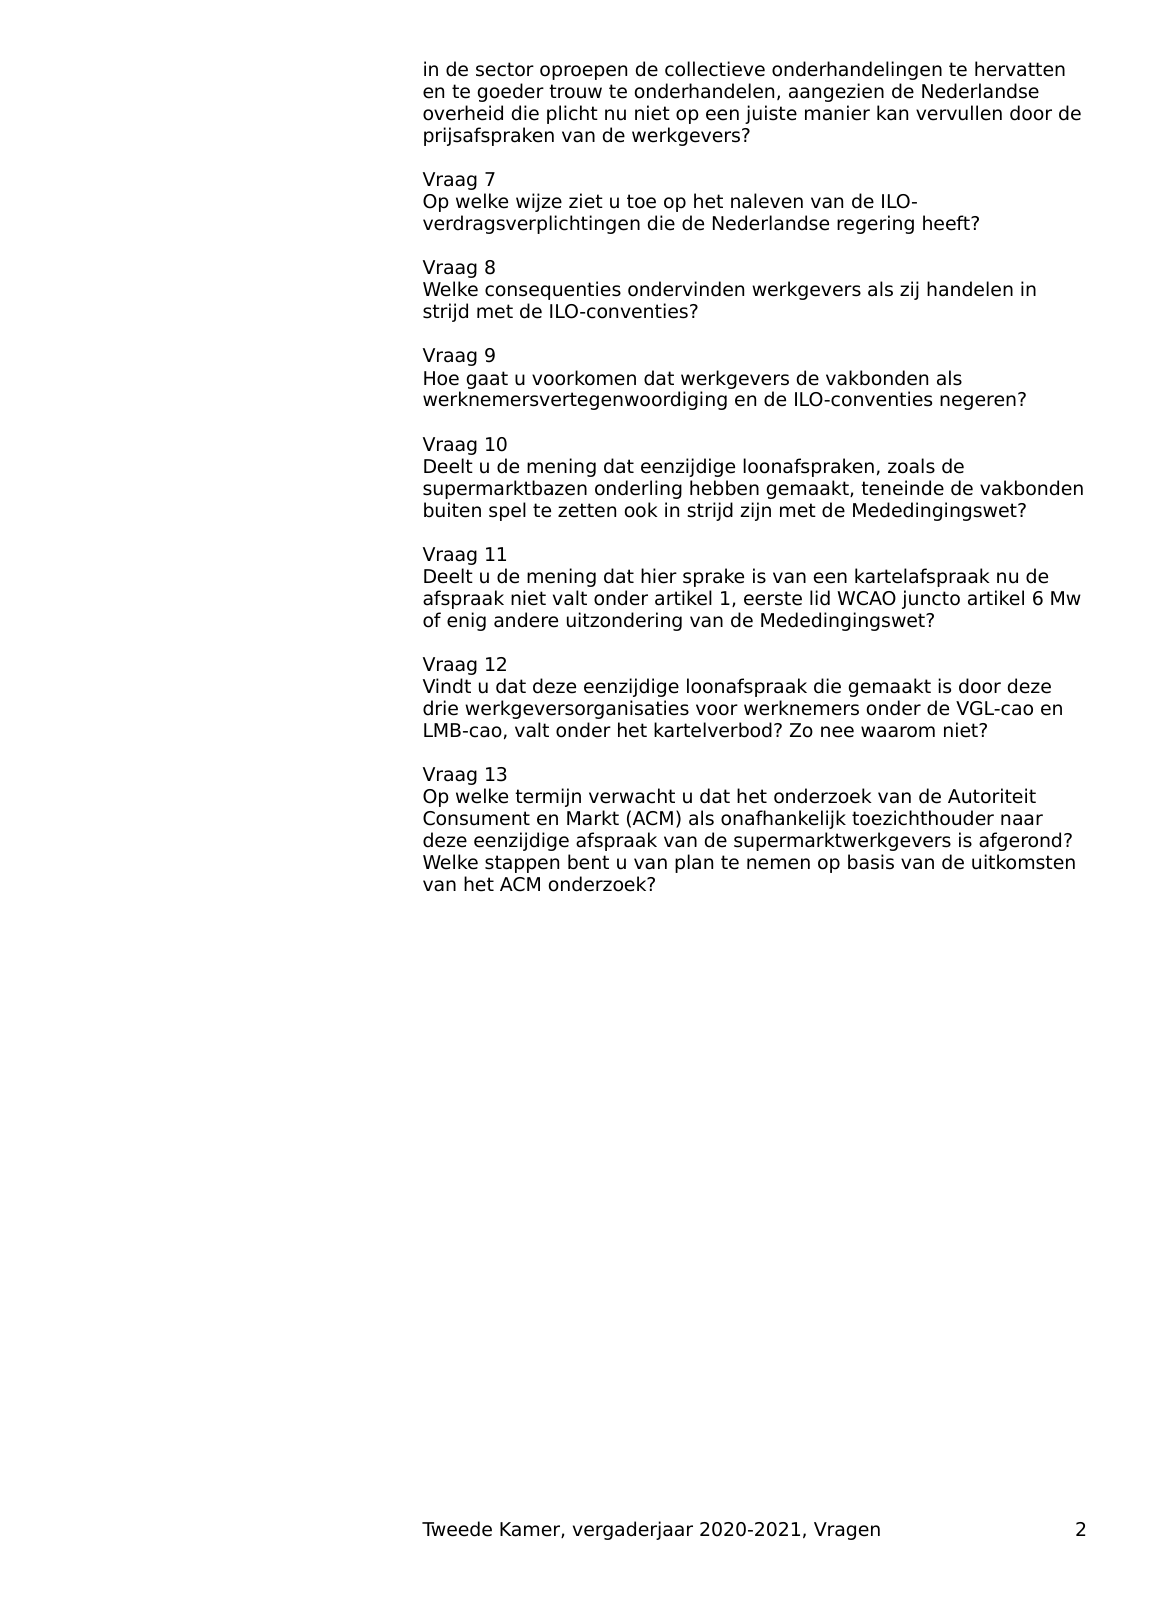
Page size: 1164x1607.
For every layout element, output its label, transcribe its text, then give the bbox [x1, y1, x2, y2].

text Vraag 10 [422, 433, 1087, 456]
text Vraag 11 [422, 544, 1087, 566]
text Vraag 13 [422, 764, 1087, 786]
text Vraag 7 [422, 169, 1087, 191]
text Vraag 8 [422, 257, 1087, 279]
text Vraag 12 [422, 654, 1087, 676]
text Welke consequenties ondervinden werkgevers als zij handelen in strijd met de ILO-conventies? [422, 279, 1087, 323]
text Vindt u dat deze eenzijdige loonafspraak die gemaakt is door deze drie werkgeversorganisaties voor werknemers onder de VGL-cao en LMB-cao, valt onder het kartelverbod? Zo nee waarom niet? [422, 676, 1087, 742]
text Vraag 9 [422, 345, 1087, 367]
text Deelt u de mening dat hier sprake is van een kartelafspraak nu de afspraak niet valt onder artikel 1, eerste lid WCAO juncto artikel 6 Mw of enig andere uitzondering van de Mededingingswet? [422, 566, 1087, 632]
text Deelt u de mening dat eenzijdige loonafspraken, zoals de supermarktbazen onderling hebben gemaakt, teneinde de vakbonden buiten spel te zetten ook in strijd zijn met de Mededingingswet? [422, 456, 1087, 521]
text Op welke termijn verwacht u dat het onderzoek van de Autoriteit Consument en Markt (ACM) als onafhankelijk toezichthouder naar deze eenzijdige afspraak van de supermarktwerkgevers is afgerond? Welke stappen bent u van plan te nemen op basis van de uitkomsten van het ACM onderzoek? [422, 786, 1087, 896]
text Hoe gaat u voorkomen dat werkgevers de vakbonden als werknemersvertegenwoordiging en de ILO-conventies negeren? [422, 367, 1087, 411]
text Op welke wijze ziet u toe op het naleven van de ILO-verdragsverplichtingen die de Nederlandse regering heeft? [422, 191, 1087, 235]
text in de sector oproepen de collectieve onderhandelingen te hervatten en te goeder trouw te onderhandelen, aangezien de Nederlandse overheid die plicht nu niet op een juiste manier kan vervullen door de prijsafspraken van de werkgevers? [422, 59, 1087, 147]
